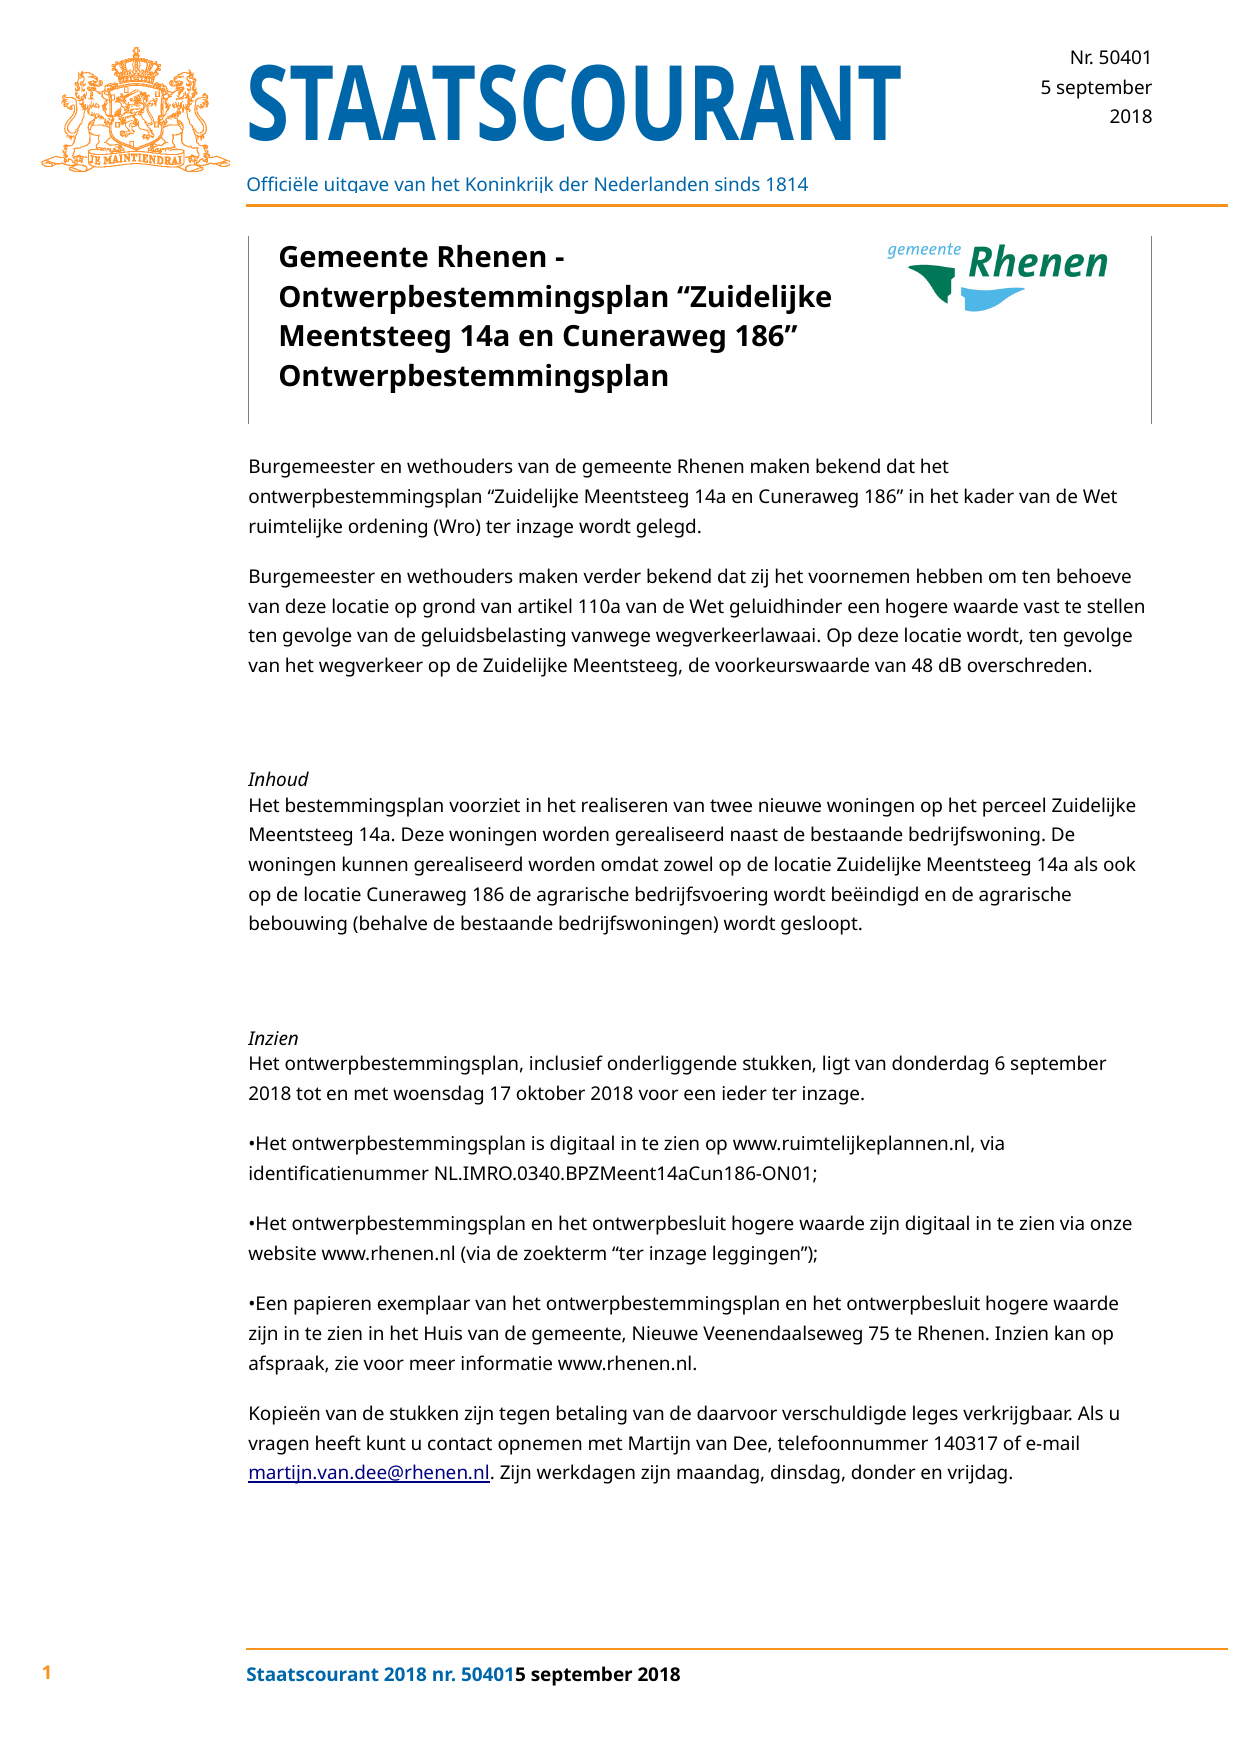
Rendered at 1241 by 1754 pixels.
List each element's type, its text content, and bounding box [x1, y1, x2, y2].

text Inzien [248, 1025, 1152, 1051]
picture [882, 236, 1119, 319]
table_header Gemeente Rhenen - Ontwerpbestemmingsplan “Zuidelijke Meentsteeg 14a en Cuneraweg 186” Ontwerpbestemmingsplan [249, 236, 850, 424]
text Het bestemmingsplan voorziet in het realiseren van twee nieuwe woningen op het perceel Zuidelijke Meentsteeg 14a. Deze woningen worden gerealiseerd naast de bestaande bedrijfswoning. De woningen kunnen gerealiseerd worden omdat zowel op de locatie Zuidelijke Meentsteeg 14a als ook op de locatie Cuneraweg 186 de agrarische bedrijfsvoering wordt beëindigd en de agrarische bebouwing (behalve de bestaande bedrijfswoningen) wordt gesloopt. [248, 792, 1152, 936]
text Het ontwerpbestemmingsplan, inclusief onderliggende stukken, ligt van donderdag 6 september 2018 tot en met woensdag 17 oktober 2018 voor een ieder ter inzage. [248, 1051, 1152, 1106]
text Kopieën van de stukken zijn tegen betaling van de daarvoor verschuldigde leges verkrijgbaar. Als u vragen heeft kunt u contact opnemen met Martijn van Dee, telefoonnummer 140317 of e-mail martijn.van.dee@rhenen.nl. Zijn werkdagen zijn maandag, dinsdag, donder en vrijdag. [248, 1400, 1152, 1485]
table_header [850, 236, 1151, 424]
text Burgemeester en wethouders maken verder bekend dat zij het voornemen hebben om ten behoeve van deze locatie op grond van artikel 110a van de Wet geluidhinder een hogere waarde vast te stellen ten gevolge van de geluidsbelasting vanwege wegverkeerlawaai. Op deze locatie wordt, ten gevolge van het wegverkeer op de Zuidelijke Meentsteeg, de voorkeurswaarde van 48 dB overschreden. [248, 563, 1152, 678]
text •Het ontwerpbestemmingsplan is digitaal in te zien op www.ruimtelijkeplannen.nl, via identificatienummer NL.IMRO.0340.BPZMeent14aCun186-ON01; [248, 1131, 1152, 1186]
text Inhoud [248, 766, 1152, 792]
text •Een papieren exemplaar van het ontwerpbestemmingsplan en het ontwerpbesluit hogere waarde zijn in te zien in het Huis van de gemeente, Nieuwe Veenendaalseweg 75 te Rhenen. Inzien kan op afspraak, zie voor meer informatie www.rhenen.nl. [248, 1291, 1152, 1375]
text Burgemeester en wethouders van de gemeente Rhenen maken bekend dat het ontwerpbestemmingsplan “Zuidelijke Meentsteeg 14a en Cuneraweg 186” in het kader van de Wet ruimtelijke ordening (Wro) ter inzage wordt gelegd. [248, 454, 1152, 538]
text •Het ontwerpbestemmingsplan en het ontwerpbesluit hogere waarde zijn digitaal in te zien via onze website www.rhenen.nl (via de zoekterm “ter inzage leggingen”); [248, 1211, 1152, 1266]
picture [41, 47, 231, 172]
